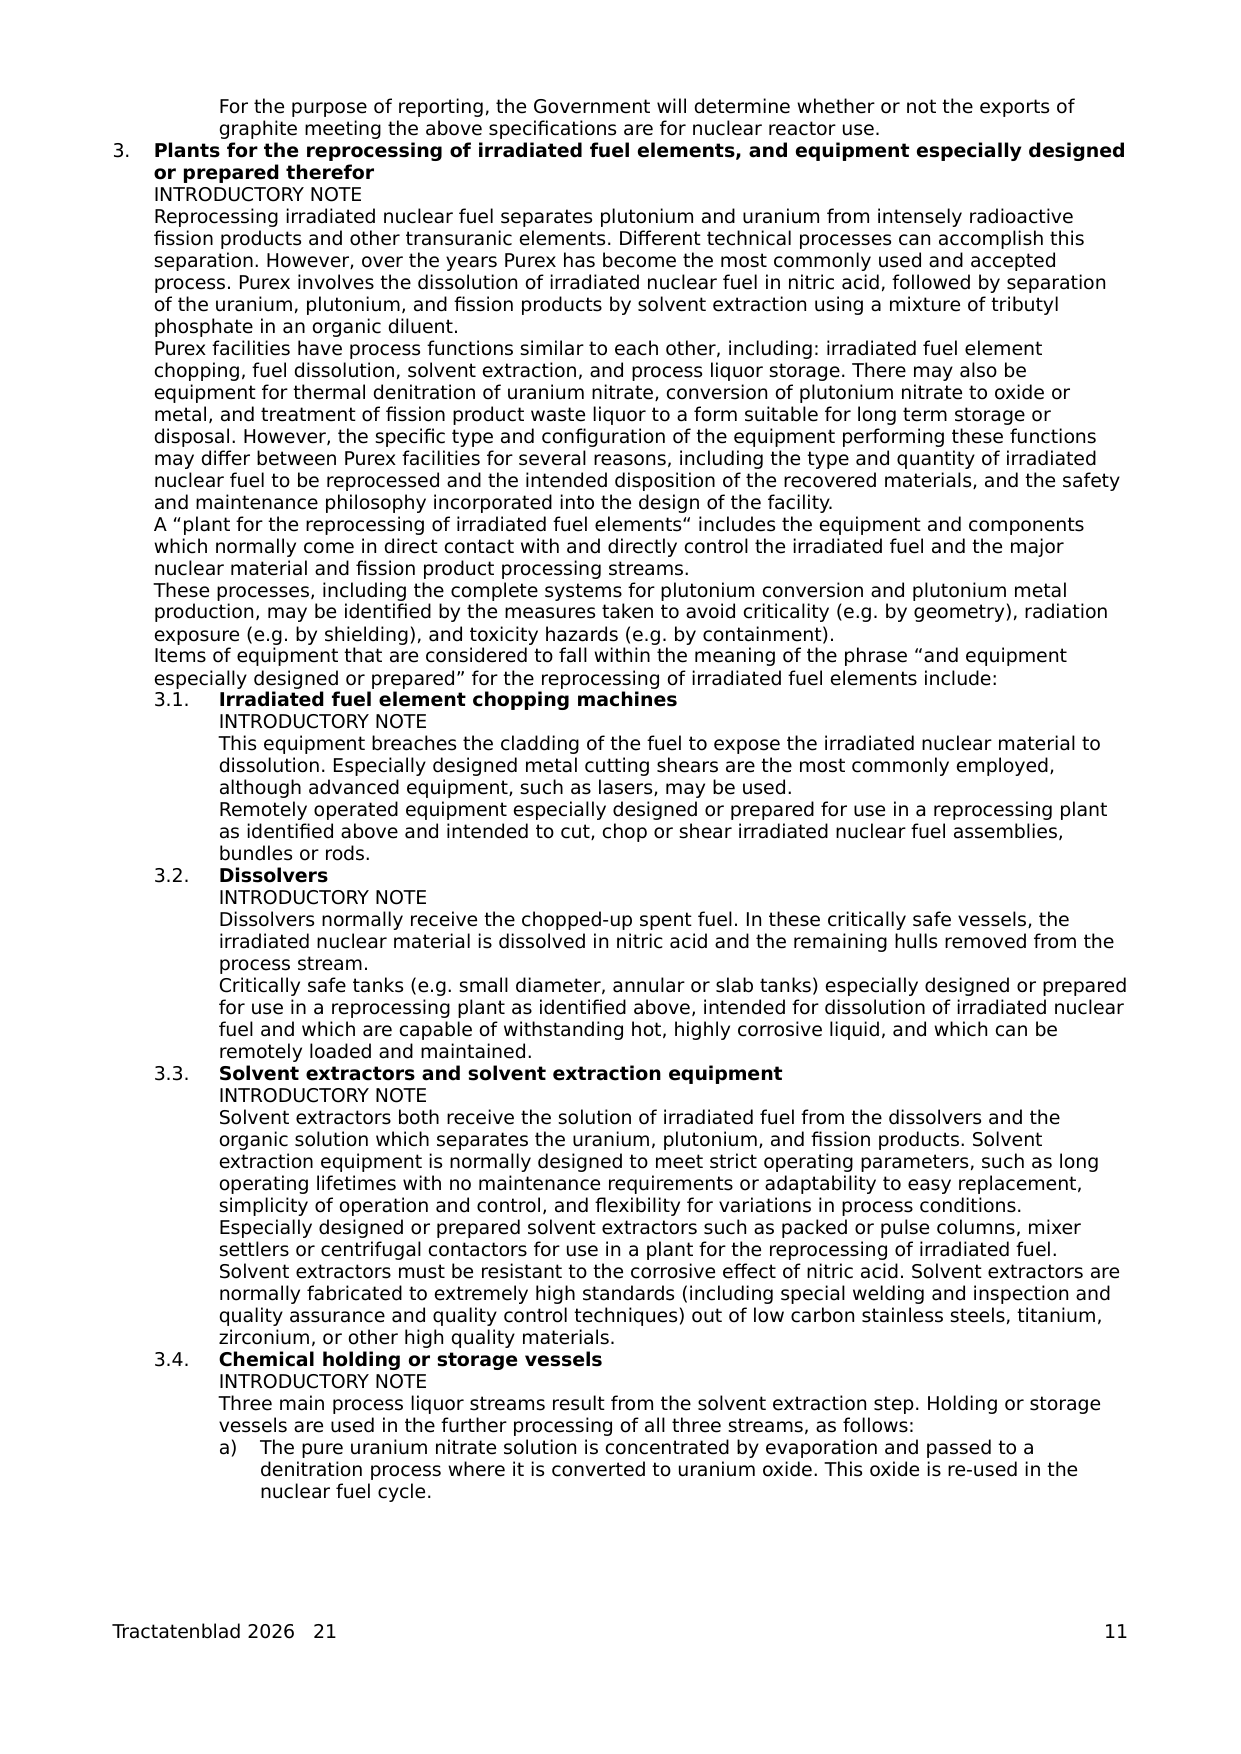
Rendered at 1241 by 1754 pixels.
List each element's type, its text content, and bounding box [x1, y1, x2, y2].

text Three main process liquor streams result from the solvent extraction step. Holding or storage vessels are used in the further processing of all three streams, as follows: [218, 1393, 1128, 1437]
text Reprocessing irradiated nuclear fuel separates plutonium and uranium from intensely radioactive fission products and other transuranic elements. Different technical processes can accomplish this separation. However, over the years Purex has become the most commonly used and accepted process. Purex involves the dissolution of irradiated nuclear fuel in nitric acid, followed by separation of the uranium, plutonium, and fission products by solvent extraction using a mixture of tributyl phosphate in an organic diluent. [153, 206, 1128, 338]
text 3.1. Irradiated fuel element chopping machines [153, 689, 1128, 711]
text Especially designed or prepared solvent extractors such as packed or pulse columns, mixer settlers or centrifugal contactors for use in a plant for the reprocessing of irradiated fuel. Solvent extractors must be resistant to the corrosive effect of nitric acid. Solvent extractors are normally fabricated to extremely high standards (including special welding and inspection and quality assurance and quality control techniques) out of low carbon stainless steels, titanium, zirconium, or other high quality materials. [218, 1217, 1128, 1349]
text INTRODUCTORY NOTE [218, 887, 1128, 909]
text Purex facilities have process functions similar to each other, including: irradiated fuel element chopping, fuel dissolution, solvent extraction, and process liquor storage. There may also be equipment for thermal denitration of uranium nitrate, conversion of plutonium nitrate to oxide or metal, and treatment of fission product waste liquor to a form suitable for long term storage or disposal. However, the specific type and configuration of the equipment performing these functions may differ between Purex facilities for several reasons, including the type and quantity of irradiated nuclear fuel to be reprocessed and the intended disposition of the recovered materials, and the safety and maintenance philosophy incorporated into the design of the facility. [153, 338, 1128, 513]
text Remotely operated equipment especially designed or prepared for use in a reprocessing plant as identified above and intended to cut, chop or shear irradiated nuclear fuel assemblies, bundles or rods. [218, 799, 1128, 865]
text Items of equipment that are considered to fall within the meaning of the phrase “and equipment especially designed or prepared” for the reprocessing of irradiated fuel elements include: [153, 645, 1128, 689]
text INTRODUCTORY NOTE [153, 184, 1128, 206]
text INTRODUCTORY NOTE [218, 711, 1128, 733]
text INTRODUCTORY NOTE [218, 1371, 1128, 1393]
text INTRODUCTORY NOTE [218, 1085, 1128, 1107]
text Dissolvers normally receive the chopped-up spent fuel. In these critically safe vessels, the irradiated nuclear material is dissolved in nitric acid and the remaining hulls removed from the process stream. [218, 909, 1128, 975]
text a) The pure uranium nitrate solution is concentrated by evaporation and passed to a denitration process where it is converted to uranium oxide. This oxide is re-used in the nuclear fuel cycle. [218, 1437, 1128, 1503]
text 3. Plants for the reprocessing of irradiated fuel elements, and equipment especially designed or prepared therefor [112, 140, 1128, 184]
text 3.3. Solvent extractors and solvent extraction equipment [153, 1063, 1128, 1085]
text These processes, including the complete systems for plutonium conversion and plutonium metal production, may be identified by the measures taken to avoid criticality (e.g. by geometry), radiation exposure (e.g. by shielding), and toxicity hazards (e.g. by containment). [153, 579, 1128, 645]
text Critically safe tanks (e.g. small diameter, annular or slab tanks) especially designed or prepared for use in a reprocessing plant as identified above, intended for dissolution of irradiated nuclear fuel and which are capable of withstanding hot, highly corrosive liquid, and which can be remotely loaded and maintained. [218, 975, 1128, 1063]
text 3.4. Chemical holding or storage vessels [153, 1349, 1128, 1371]
text This equipment breaches the cladding of the fuel to expose the irradiated nuclear material to dissolution. Especially designed metal cutting shears are the most commonly employed, although advanced equipment, such as lasers, may be used. [218, 733, 1128, 799]
text For the purpose of reporting, the Government will determine whether or not the exports of graphite meeting the above specifications are for nuclear reactor use. [218, 96, 1128, 140]
text Solvent extractors both receive the solution of irradiated fuel from the dissolvers and the organic solution which separates the uranium, plutonium, and fission products. Solvent extraction equipment is normally designed to meet strict operating parameters, such as long operating lifetimes with no maintenance requirements or adaptability to easy replacement, simplicity of operation and control, and flexibility for variations in process conditions. [218, 1107, 1128, 1217]
text 3.2. Dissolvers [153, 865, 1128, 887]
text A “plant for the reprocessing of irradiated fuel elements“ includes the equipment and components which normally come in direct contact with and directly control the irradiated fuel and the major nuclear material and fission product processing streams. [153, 513, 1128, 579]
